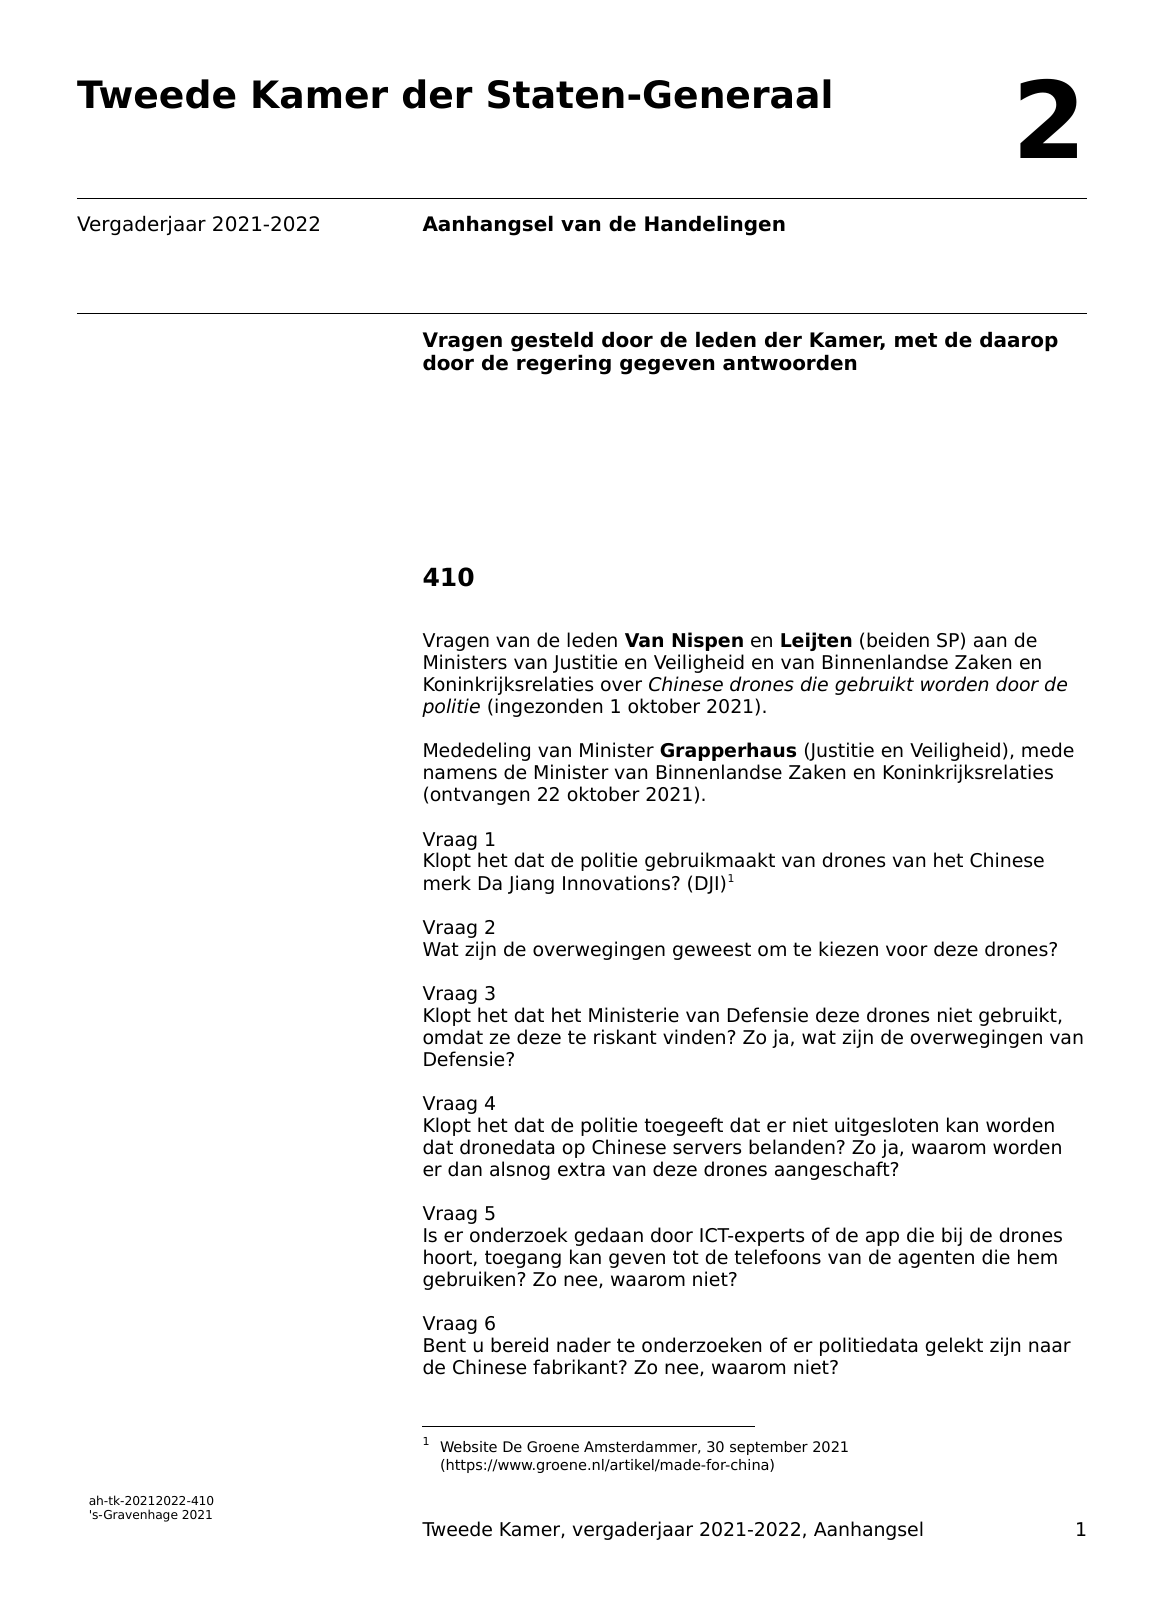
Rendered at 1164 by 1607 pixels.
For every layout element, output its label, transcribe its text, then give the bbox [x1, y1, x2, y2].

text Vragen van de leden Van Nispen en Leijten (beiden SP) aan de Ministers van Justitie en Veiligheid en van Binnenlandse Zaken en Koninkrijksrelaties over Chinese drones die gebruikt worden door de politie (ingezonden 1 oktober 2021). [422, 630, 1087, 718]
text Mededeling van Minister Grapperhaus (Justitie en Veiligheid), mede namens de Minister van Binnenlandse Zaken en Koninkrijksrelaties (ontvangen 22 oktober 2021). [422, 740, 1087, 806]
text Bent u bereid nader te onderzoeken of er politiedata gelekt zijn naar de Chinese fabrikant? Zo nee, waarom niet? [422, 1335, 1087, 1379]
text Vraag 3 [422, 983, 1087, 1005]
text Vraag 6 [422, 1313, 1087, 1335]
text Wat zijn de overwegingen geweest om te kiezen voor deze drones? [422, 938, 1087, 961]
text Vraag 4 [422, 1093, 1087, 1115]
text Vraag 5 [422, 1203, 1087, 1225]
text Klopt het dat de politie toegeeft dat er niet uitgesloten kan worden dat dronedata op Chinese servers belanden? Zo ja, waarom worden er dan alsnog extra van deze drones aangeschaft? [422, 1115, 1087, 1181]
text 410 [422, 563, 1087, 592]
text Vraag 2 [422, 917, 1087, 938]
text Website De Groene Amsterdammer, 30 september 2021 (https://www.groene.nl/artikel/made-for-china) [422, 1435, 1087, 1474]
table_header 2 [886, 59, 1087, 198]
text Klopt het dat het Ministerie van Defensie deze drones niet gebruikt, omdat ze deze te riskant vinden? Zo ja, wat zijn de overwegingen van Defensie? [422, 1005, 1087, 1071]
text Is er onderzoek gedaan door ICT-experts of de app die bij de drones hoort, toegang kan geven tot de telefoons van de agenten die hem gebruiken? Zo nee, waarom niet? [422, 1225, 1087, 1291]
table_cell [77, 314, 422, 375]
table_cell Vragen gesteld door de leden der Kamer, met de daarop door de regering gegeven antwoorden [422, 314, 1087, 375]
text 's-Gravenhage 2021 [88, 1508, 323, 1522]
table_cell Aanhangsel van de Handelingen [422, 199, 1087, 313]
text Klopt het dat de politie gebruikmaakt van drones van het Chinese merk Da Jiang Innovations? (DJI) [422, 850, 1087, 894]
table_cell Vergaderjaar 2021-2022 [77, 199, 422, 313]
text ah-tk-20212022-410 [88, 1494, 323, 1508]
table_header Tweede Kamer der Staten-Generaal [77, 59, 886, 198]
text Vraag 1 [422, 828, 1087, 850]
